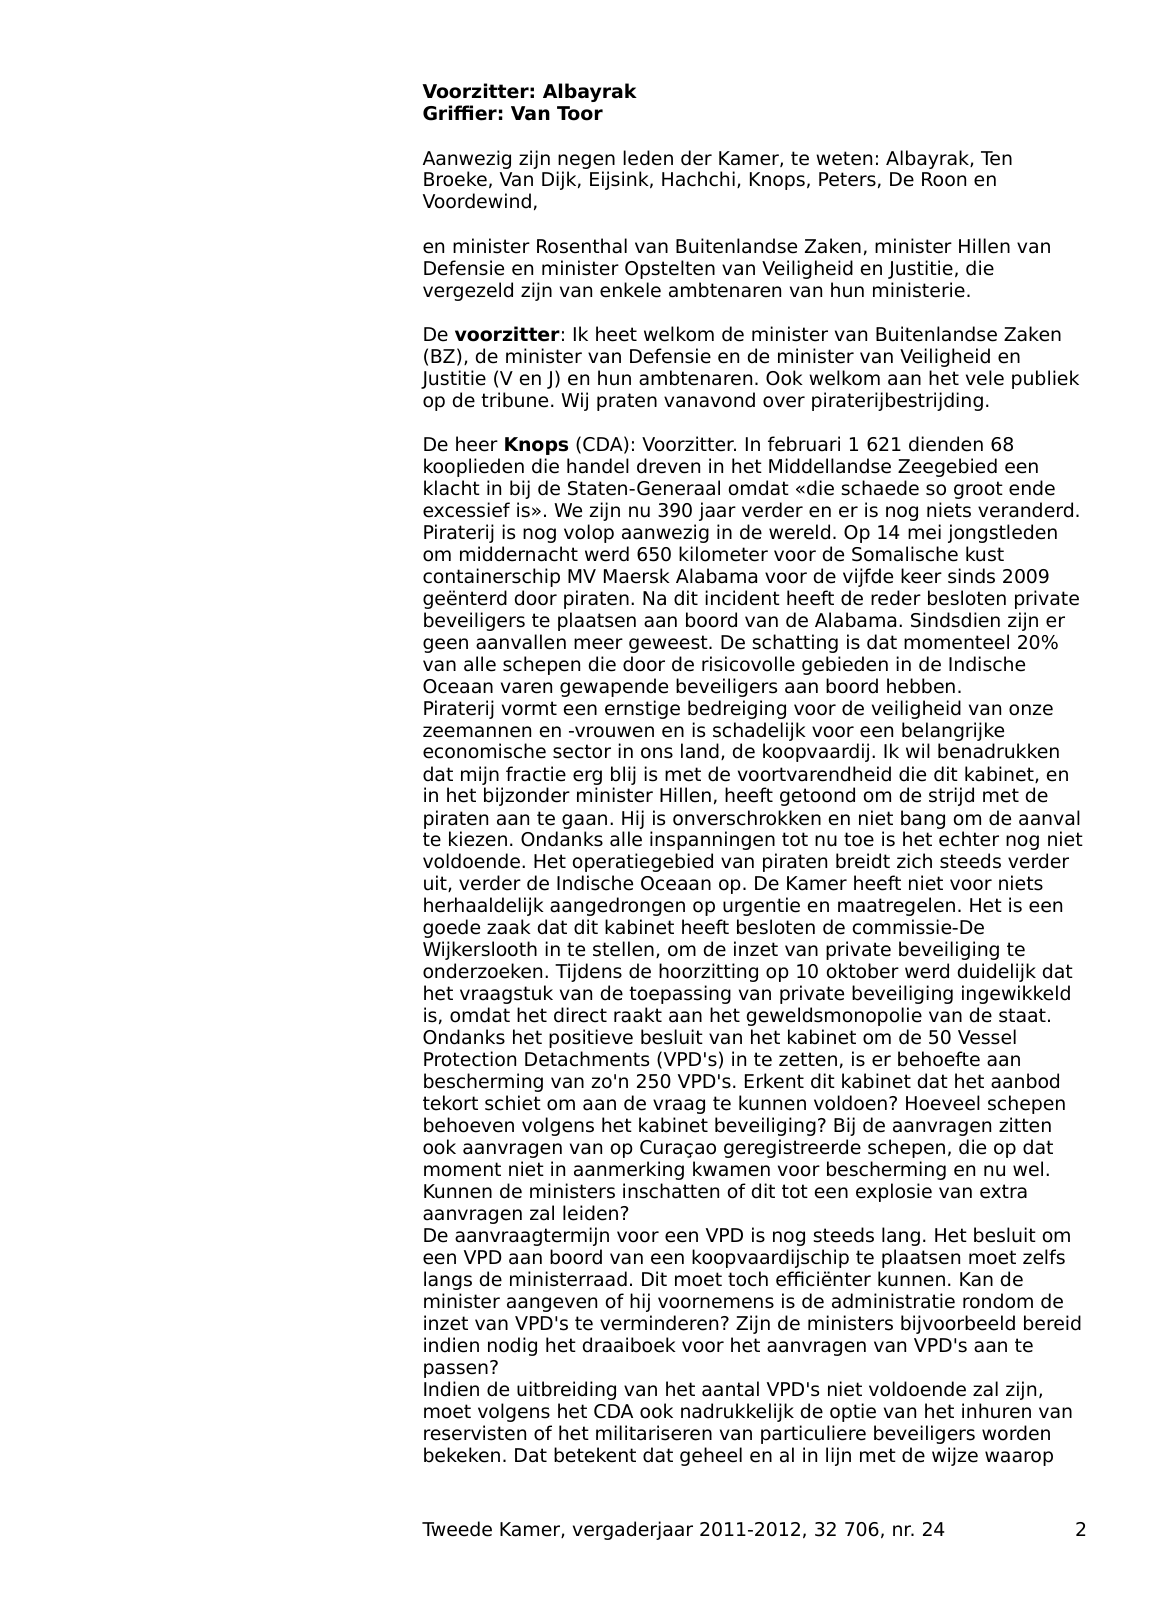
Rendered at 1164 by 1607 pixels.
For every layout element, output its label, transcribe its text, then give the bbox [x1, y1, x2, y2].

text De heer Knops (CDA): Voorzitter. In februari 1 621 dienden 68 kooplieden die handel dreven in het Middellandse Zeegebied een klacht in bij de Staten-Generaal omdat «die schaede so groot ende excessief is». We zijn nu 390 jaar verder en er is nog niets veranderd. Piraterij is nog volop aanwezig in de wereld. Op 14 mei jongstleden om middernacht werd 650 kilometer voor de Somalische kust containerschip MV Maersk Alabama voor de vijfde keer sinds 2009 geënterd door piraten. Na dit incident heeft de reder besloten private beveiligers te plaatsen aan boord van de Alabama. Sindsdien zijn er geen aanvallen meer geweest. De schatting is dat momenteel 20% van alle schepen die door de risicovolle gebieden in de Indische Oceaan varen gewapende beveiligers aan boord hebben. [422, 434, 1087, 697]
text Aanwezig zijn negen leden der Kamer, te weten: Albayrak, Ten Broeke, Van Dijk, Eijsink, Hachchi, Knops, Peters, De Roon en Voordewind, [422, 147, 1087, 213]
text Voorzitter: Albayrak [422, 81, 1087, 103]
text De voorzitter: Ik heet welkom de minister van Buitenlandse Zaken (BZ), de minister van Defensie en de minister van Veiligheid en Justitie (V en J) en hun ambtenaren. Ook welkom aan het vele publiek op de tribune. Wij praten vanavond over piraterijbestrijding. [422, 324, 1087, 412]
text Ondanks het positieve besluit van het kabinet om de 50 Vessel Protection Detachments (VPD's) in te zetten, is er behoefte aan bescherming van zo'n 250 VPD's. Erkent dit kabinet dat het aanbod tekort schiet om aan de vraag te kunnen voldoen? Hoeveel schepen behoeven volgens het kabinet beveiliging? Bij de aanvragen zitten ook aanvragen van op Curaçao geregistreerde schepen, die op dat moment niet in aanmerking kwamen voor bescherming en nu wel. Kunnen de ministers inschatten of dit tot een explosie van extra aanvragen zal leiden? [422, 1027, 1087, 1225]
text Indien de uitbreiding van het aantal VPD's niet voldoende zal zijn, moet volgens het CDA ook nadrukkelijk de optie van het inhuren van reservisten of het militariseren van particuliere beveiligers worden bekeken. Dat betekent dat geheel en al in lijn met de wijze waarop [422, 1379, 1087, 1467]
text Piraterij vormt een ernstige bedreiging voor de veiligheid van onze zeemannen en -vrouwen en is schadelijk voor een belangrijke economische sector in ons land, de koopvaardij. Ik wil benadrukken dat mijn fractie erg blij is met de voortvarendheid die dit kabinet, en in het bijzonder minister Hillen, heeft getoond om de strijd met de piraten aan te gaan. Hij is onverschrokken en niet bang om de aanval te kiezen. Ondanks alle inspanningen tot nu toe is het echter nog niet voldoende. Het operatiegebied van piraten breidt zich steeds verder uit, verder de Indische Oceaan op. De Kamer heeft niet voor niets herhaaldelijk aangedrongen op urgentie en maatregelen. Het is een goede zaak dat dit kabinet heeft besloten de commissie-De Wijkerslooth in te stellen, om de inzet van private beveiliging te onderzoeken. Tijdens de hoorzitting op 10 oktober werd duidelijk dat het vraagstuk van de toepassing van private beveiliging ingewikkeld is, omdat het direct raakt aan het geweldsmonopolie van de staat. [422, 697, 1087, 1027]
text Griffier: Van Toor [422, 103, 1087, 125]
text De aanvraagtermijn voor een VPD is nog steeds lang. Het besluit om een VPD aan boord van een koopvaardijschip te plaatsen moet zelfs langs de ministerraad. Dit moet toch efficiënter kunnen. Kan de minister aangeven of hij voornemens is de administratie rondom de inzet van VPD's te verminderen? Zijn de ministers bijvoorbeeld bereid indien nodig het draaiboek voor het aanvragen van VPD's aan te passen? [422, 1225, 1087, 1379]
text en minister Rosenthal van Buitenlandse Zaken, minister Hillen van Defensie en minister Opstelten van Veiligheid en Justitie, die vergezeld zijn van enkele ambtenaren van hun ministerie. [422, 236, 1087, 301]
